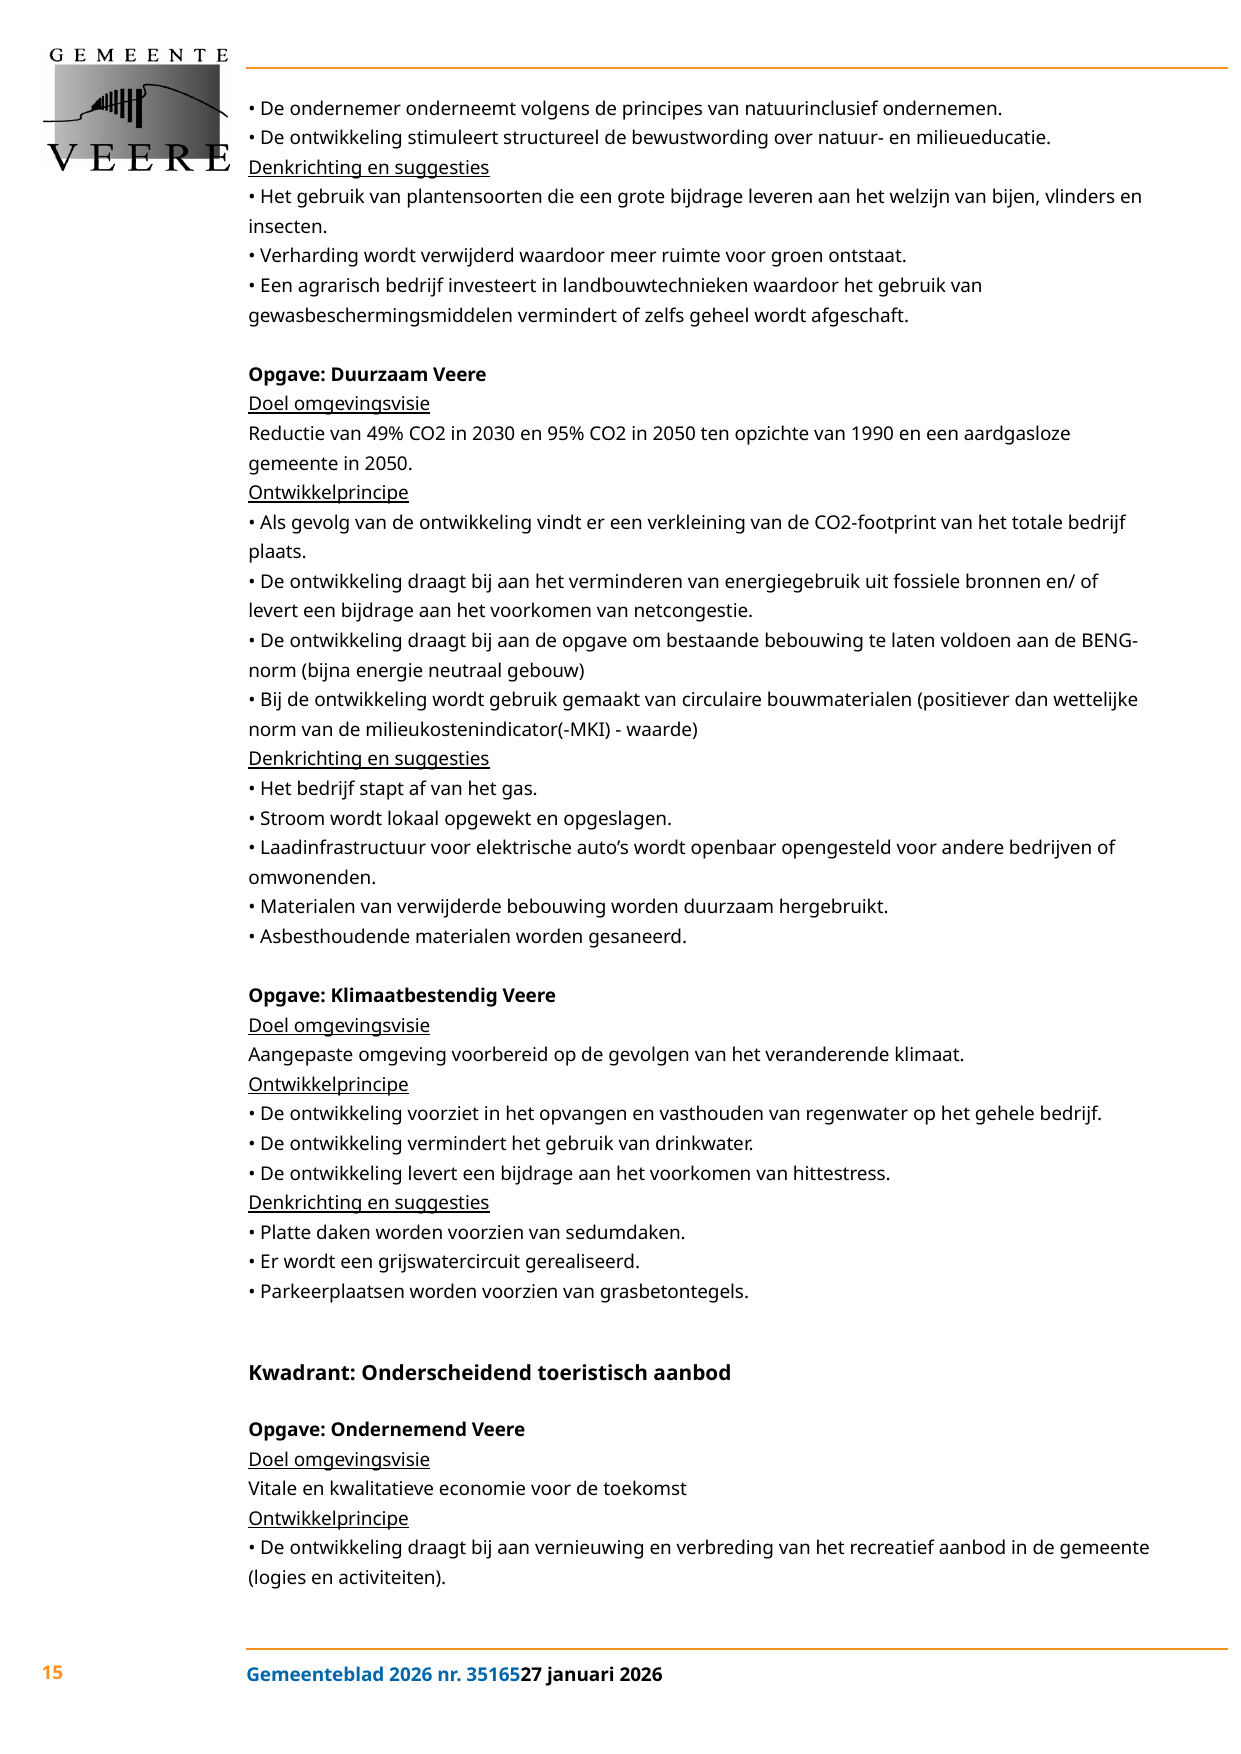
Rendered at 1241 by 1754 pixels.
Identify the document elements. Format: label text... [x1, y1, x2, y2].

text Ontwikkelprincipe [248, 1505, 1152, 1531]
text Doel omgevingsvisie [248, 1012, 1152, 1038]
text Opgave: Duurzaam Veere [248, 361, 1152, 387]
text Opgave: Klimaatbestendig Veere [248, 982, 1152, 1008]
text Kwadrant: Onderscheidend toeristisch aanbod [248, 1358, 1152, 1387]
text • De ontwikkeling stimuleert structureel de bewustwording over natuur- en milieueducatie. [248, 124, 1152, 150]
text • De ontwikkeling draagt bij aan de opgave om bestaande bebouwing te laten voldoen aan de BENG-norm (bijna energie neutraal gebouw) [248, 627, 1152, 683]
text • Platte daken worden voorzien van sedumdaken. [248, 1219, 1152, 1245]
text Opgave: Ondernemend Veere [248, 1416, 1152, 1442]
picture [41, 47, 231, 172]
text • Een agrarisch bedrijf investeert in landbouwtechnieken waardoor het gebruik van gewasbeschermingsmiddelen vermindert of zelfs geheel wordt afgeschaft. [248, 272, 1152, 328]
text Doel omgevingsvisie [248, 391, 1152, 416]
text Ontwikkelprincipe [248, 479, 1152, 505]
text • De ontwikkeling voorziet in het opvangen en vasthouden van regenwater op het gehele bedrijf. [248, 1101, 1152, 1126]
text • De ontwikkeling draagt bij aan vernieuwing en verbreding van het recreatief aanbod in de gemeente (logies en activiteiten). [248, 1534, 1152, 1590]
text • Parkeerplaatsen worden voorzien van grasbetontegels. [248, 1278, 1152, 1304]
text Ontwikkelprincipe [248, 1071, 1152, 1097]
text Denkrichting en suggesties [248, 746, 1152, 771]
text Aangepaste omgeving voorbereid op de gevolgen van het veranderende klimaat. [248, 1041, 1152, 1067]
text • De ontwikkeling draagt bij aan het verminderen van energiegebruik uit fossiele bronnen en/ of levert een bijdrage aan het voorkomen van netcongestie. [248, 568, 1152, 623]
text Vitale en kwalitatieve economie voor de toekomst [248, 1475, 1152, 1501]
text • Er wordt een grijswatercircuit gerealiseerd. [248, 1248, 1152, 1274]
text • Laadinfrastructuur voor elektrische auto’s wordt openbaar opengesteld voor andere bedrijven of omwonenden. [248, 834, 1152, 890]
text Reductie van 49% CO2 in 2030 en 95% CO2 in 2050 ten opzichte van 1990 en een aardgasloze gemeente in 2050. [248, 420, 1152, 476]
text • De ontwikkeling levert een bijdrage aan het voorkomen van hittestress. [248, 1160, 1152, 1186]
text • Bij de ontwikkeling wordt gebruik gemaakt van circulaire bouwmaterialen (positiever dan wettelijke norm van de milieukostenindicator(-MKI) - waarde) [248, 686, 1152, 742]
text Denkrichting en suggesties [248, 154, 1152, 180]
text • Materialen van verwijderde bebouwing worden duurzaam hergebruikt. [248, 893, 1152, 919]
text • De ontwikkeling vermindert het gebruik van drinkwater. [248, 1130, 1152, 1156]
text Denkrichting en suggesties [248, 1189, 1152, 1215]
text • Asbesthoudende materialen worden gesaneerd. [248, 923, 1152, 949]
text • Het gebruik van plantensoorten die een grote bijdrage leveren aan het welzijn van bijen, vlinders en insecten. [248, 183, 1152, 239]
text • Als gevolg van de ontwikkeling vindt er een verkleining van de CO2-footprint van het totale bedrijf plaats. [248, 509, 1152, 564]
text Doel omgevingsvisie [248, 1446, 1152, 1471]
text • Het bedrijf stapt af van het gas. [248, 775, 1152, 801]
text • Verharding wordt verwijderd waardoor meer ruimte voor groen ontstaat. [248, 243, 1152, 268]
text • De ondernemer onderneemt volgens de principes van natuurinclusief ondernemen. [248, 95, 1152, 121]
text • Stroom wordt lokaal opgewekt en opgeslagen. [248, 805, 1152, 831]
